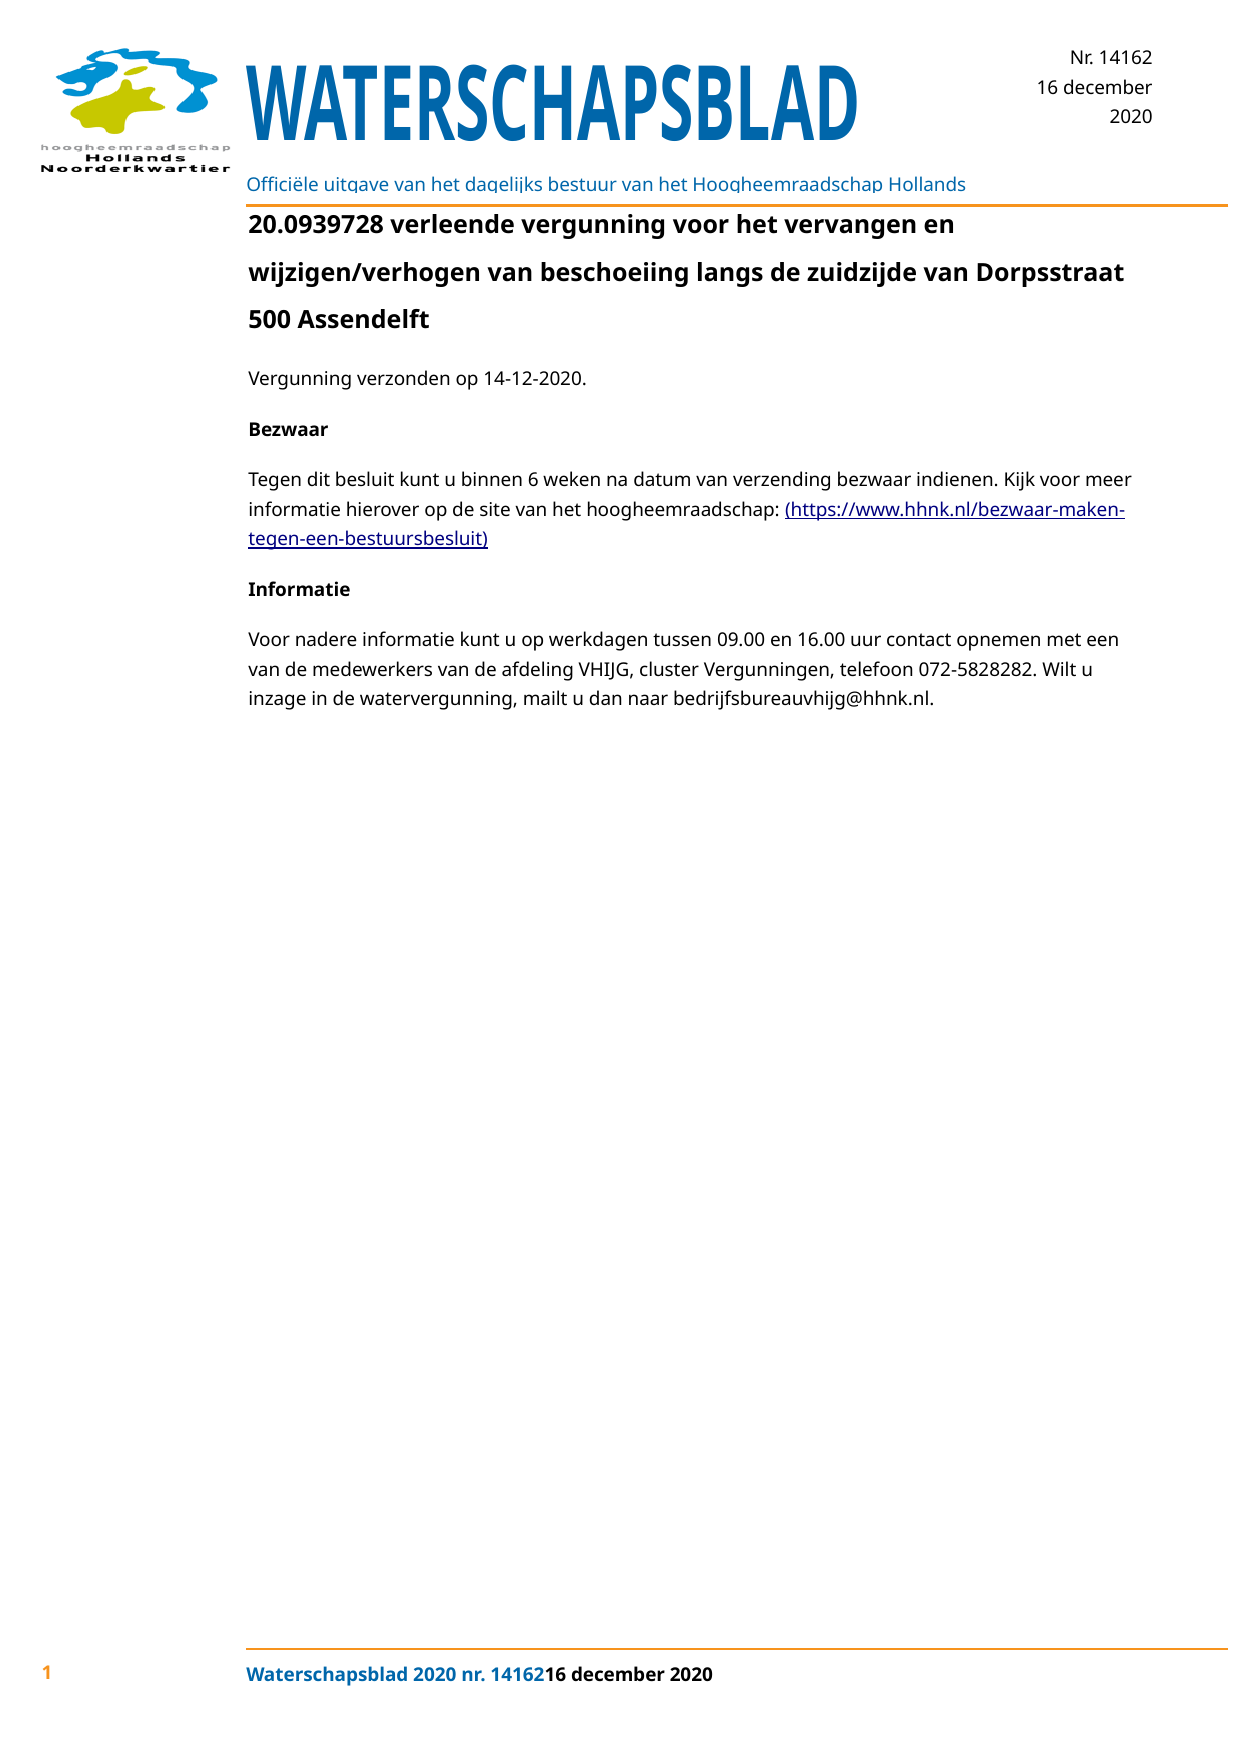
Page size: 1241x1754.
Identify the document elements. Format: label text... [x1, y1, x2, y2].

text Voor nadere informatie kunt u op werkdagen tussen 09.00 en 16.00 uur contact opnemen met een van de medewerkers van de afdeling VHIJG, cluster Vergunningen, telefoon 072-5828282. Wilt u inzage in de watervergunning, mailt u dan naar bedrijfsbureauvhijg@hhnk.nl. [248, 626, 1152, 711]
text Bezwaar [248, 416, 1152, 442]
picture [41, 47, 231, 172]
text 20.0939728 verleende vergunning voor het vervangen en wijzigen/verhogen van beschoeiing langs de zuidzijde van Dorpsstraat 500 Assendelft [248, 207, 1152, 336]
text Tegen dit besluit kunt u binnen 6 weken na datum van verzending bezwaar indienen. Kijk voor meer informatie hierover op de site van het hoogheemraadschap: (https://www.hhnk.nl/bezwaar-maken-tegen-een-bestuursbesluit) [248, 466, 1152, 551]
text Informatie [248, 576, 1152, 602]
text Vergunning verzonden op 14-12-2020. [248, 366, 1152, 391]
